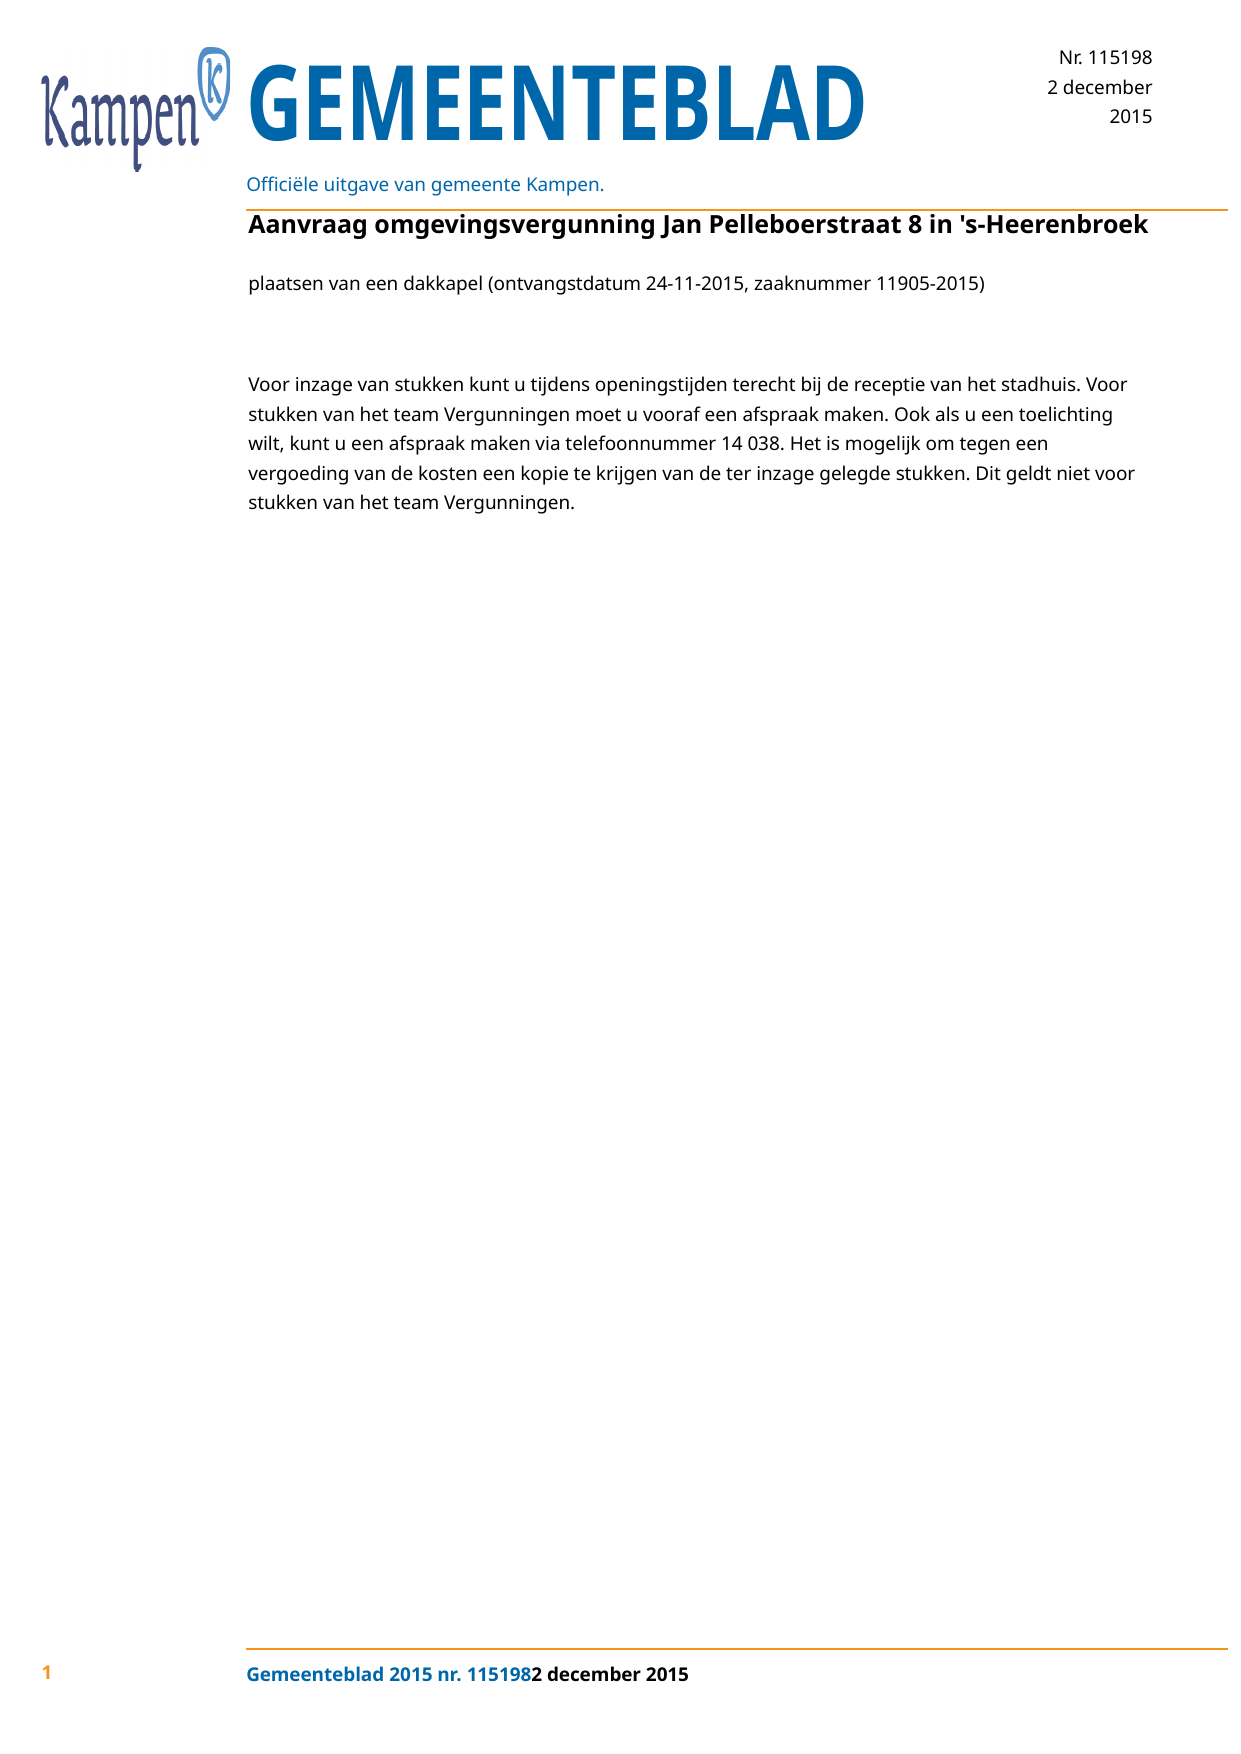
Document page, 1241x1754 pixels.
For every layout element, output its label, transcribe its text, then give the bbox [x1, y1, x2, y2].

text Aanvraag omgevingsvergunning Jan Pelleboerstraat 8 in 's-Heerenbroek [248, 211, 1152, 241]
text Voor inzage van stukken kunt u tijdens openingstijden terecht bij de receptie van het stadhuis. Voor stukken van het team Vergunningen moet u vooraf een afspraak maken. Ook als u een toelichting wilt, kunt u een afspraak maken via telefoonnummer 14 038. Het is mogelijk om tegen een vergoeding van de kosten een kopie te krijgen van de ter inzage gelegde stukken. Dit geldt niet voor stukken van het team Vergunningen. [248, 371, 1152, 515]
picture [41, 47, 231, 172]
text plaatsen van een dakkapel (ontvangstdatum 24-11-2015, zaaknummer 11905-2015) [248, 270, 1152, 296]
